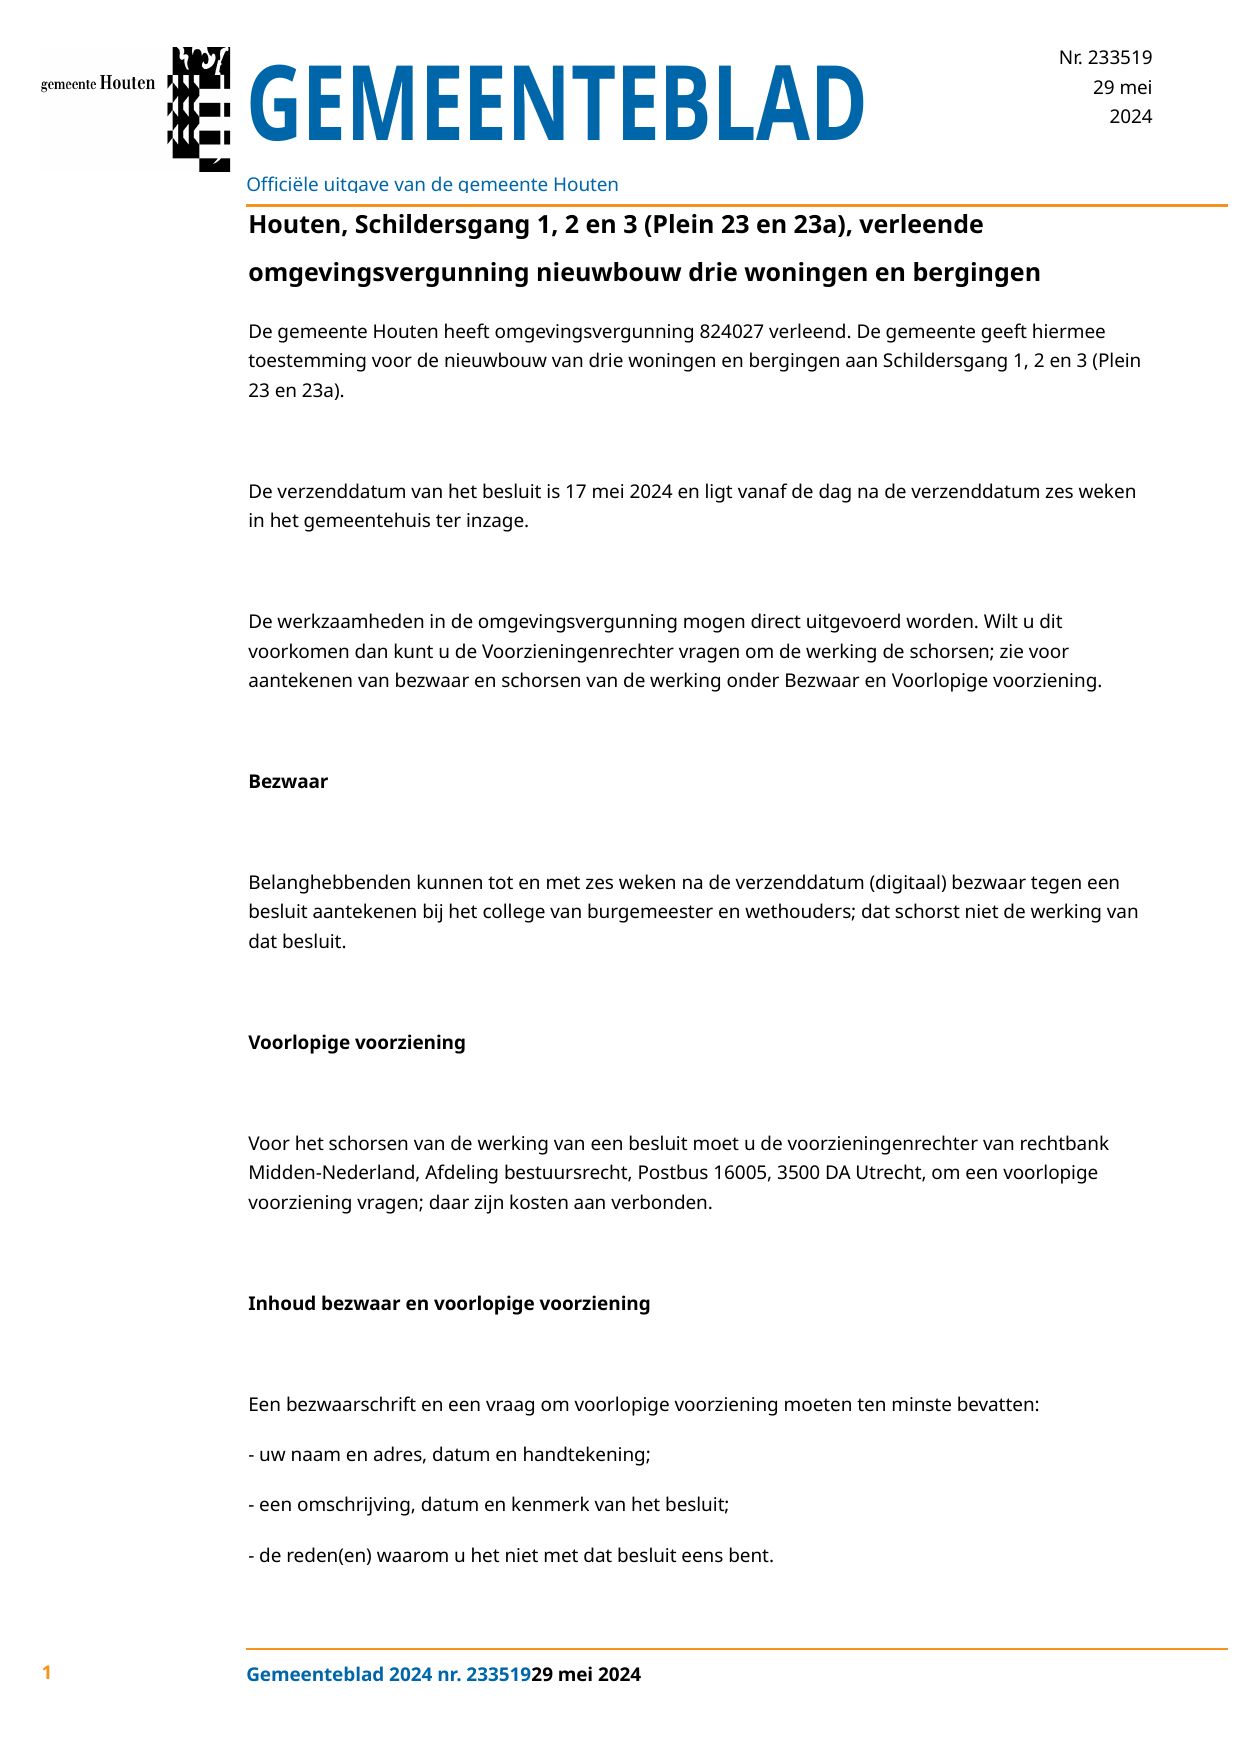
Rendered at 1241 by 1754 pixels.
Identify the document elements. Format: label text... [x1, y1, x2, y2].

text Houten, Schildersgang 1, 2 en 3 (Plein 23 en 23a), verleende omgevingsvergunning nieuwbouw drie woningen en bergingen [248, 207, 1152, 288]
text De verzenddatum van het besluit is 17 mei 2024 en ligt vanaf de dag na de verzenddatum zes weken in het gemeentehuis ter inzage. [248, 478, 1152, 533]
text Een bezwaarschrift en een vraag om voorlopige voorziening moeten ten minste bevatten: [248, 1391, 1152, 1417]
text Belanghebbenden kunnen tot en met zes weken na de verzenddatum (digitaal) bezwaar tegen een besluit aantekenen bij het college van burgemeester en wethouders; dat schorst niet de werking van dat besluit. [248, 869, 1152, 954]
text - uw naam en adres, datum en handtekening; [248, 1441, 1152, 1467]
text - een omschrijving, datum en kenmerk van het besluit; [248, 1492, 1152, 1517]
picture [41, 47, 231, 172]
text - de reden(en) waarom u het niet met dat besluit eens bent. [248, 1542, 1152, 1568]
text Inhoud bezwaar en voorlopige voorziening [248, 1290, 1152, 1316]
text Voor het schorsen van de werking van een besluit moet u de voorzieningenrechter van rechtbank Midden-Nederland, Afdeling bestuursrecht, Postbus 16005, 3500 DA Utrecht, om een voorlopige voorziening vragen; daar zijn kosten aan verbonden. [248, 1130, 1152, 1215]
text Bezwaar [248, 768, 1152, 794]
text Voorlopige voorziening [248, 1029, 1152, 1055]
text De gemeente Houten heeft omgevingsvergunning 824027 verleend. De gemeente geeft hiermee toestemming voor de nieuwbouw van drie woningen en bergingen aan Schildersgang 1, 2 en 3 (Plein 23 en 23a). [248, 318, 1152, 403]
text De werkzaamheden in de omgevingsvergunning mogen direct uitgevoerd worden. Wilt u dit voorkomen dan kunt u de Voorzieningenrechter vragen om de werking de schorsen; zie voor aantekenen van bezwaar en schorsen van de werking onder Bezwaar en Voorlopige voorziening. [248, 608, 1152, 693]
